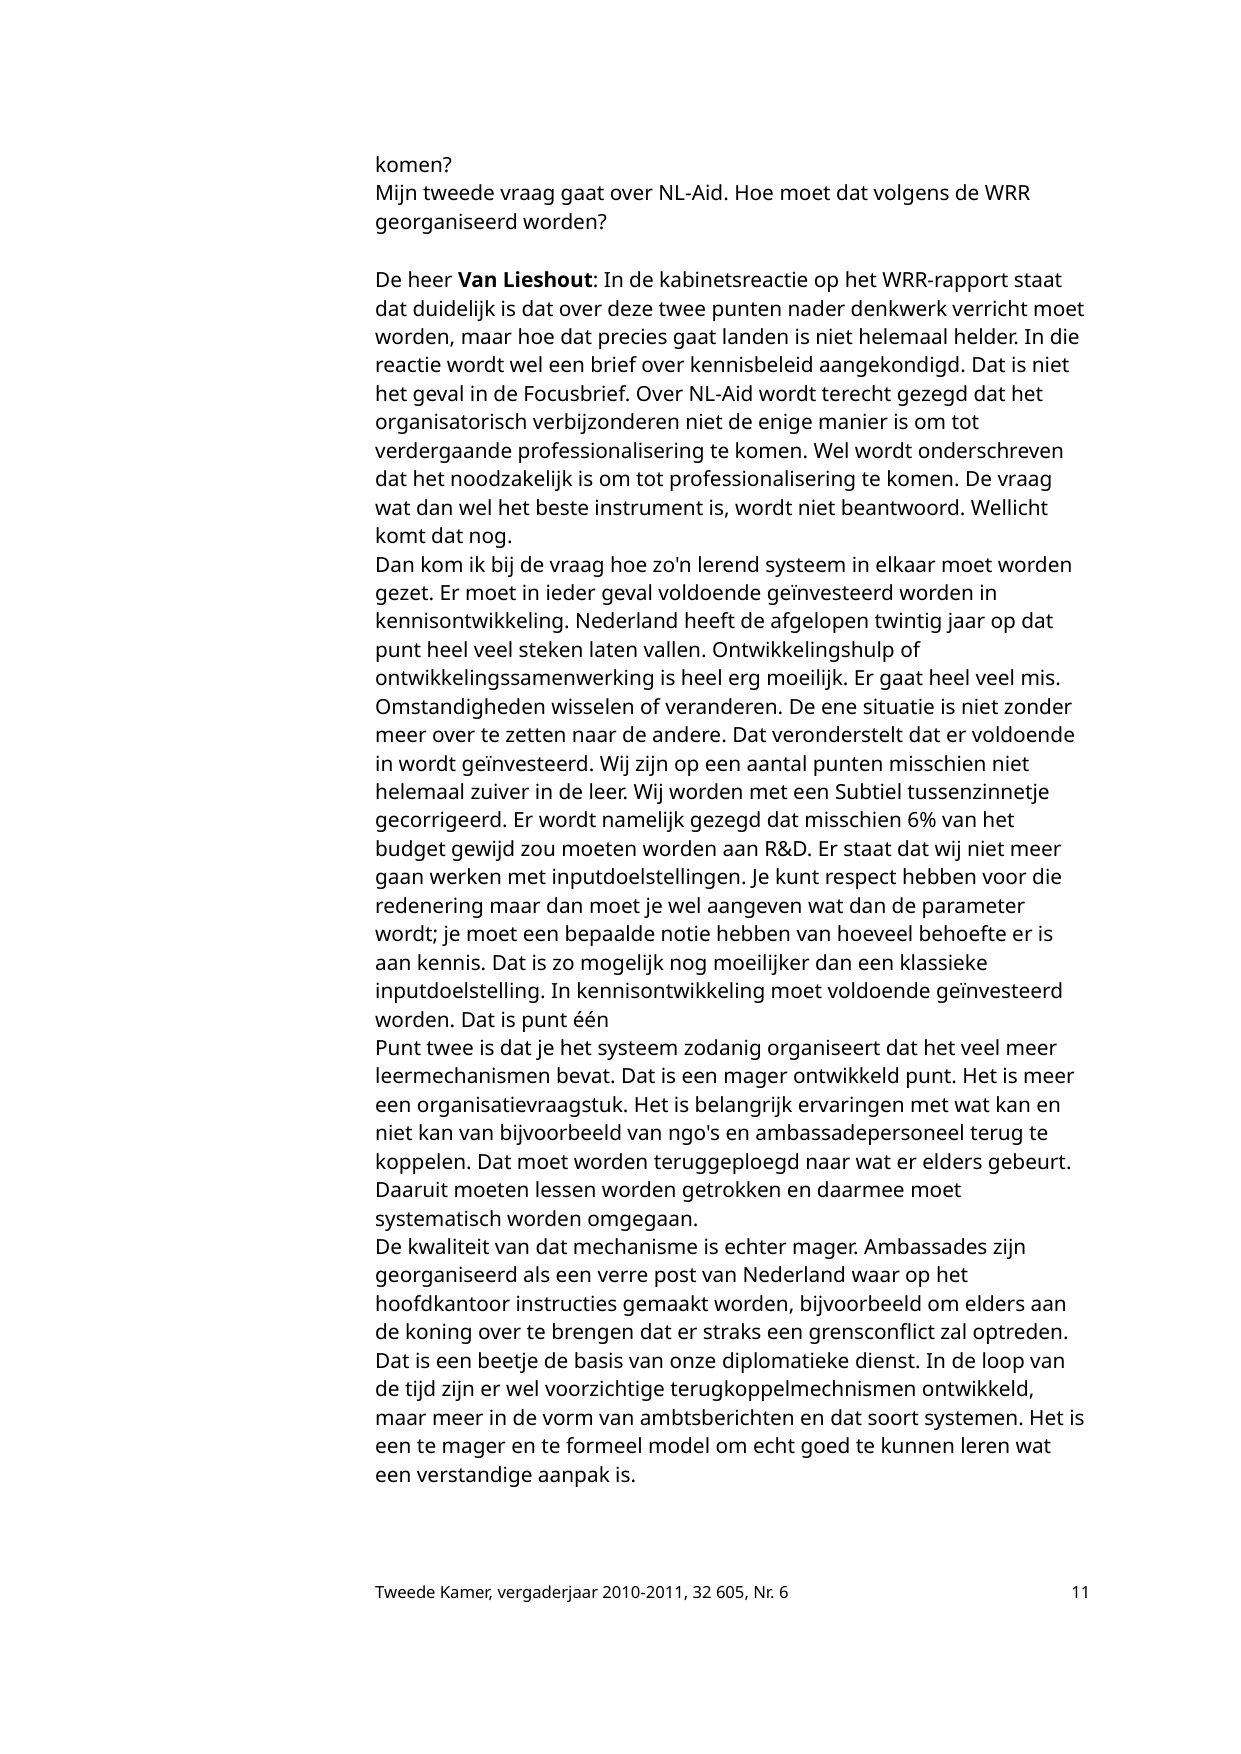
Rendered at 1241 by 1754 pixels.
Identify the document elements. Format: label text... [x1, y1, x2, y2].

text De kwaliteit van dat mechanisme is echter mager. Ambassades zijn georganiseerd als een verre post van Nederland waar op het hoofdkantoor instructies gemaakt worden, bijvoorbeeld om elders aan de koning over te brengen dat er straks een grensconflict zal optreden. Dat is een beetje de basis van onze diplomatieke dienst. In de loop van de tijd zijn er wel voorzichtige terugkoppelmechnismen ontwikkeld, maar meer in de vorm van ambtsberichten en dat soort systemen. Het is een te mager en te formeel model om echt goed te kunnen leren wat een verstandige aanpak is. [375, 1232, 1090, 1488]
text komen? [375, 150, 1090, 178]
text De heer Van Lieshout: In de kabinetsreactie op het WRR-rapport staat dat duidelijk is dat over deze twee punten nader denkwerk verricht moet worden, maar hoe dat precies gaat landen is niet helemaal helder. In die reactie wordt wel een brief over kennisbeleid aangekondigd. Dat is niet het geval in de Focusbrief. Over NL-Aid wordt terecht gezegd dat het organisatorisch verbijzonderen niet de enige manier is om tot verdergaande professionalisering te komen. Wel wordt onderschreven dat het noodzakelijk is om tot professionalisering te komen. De vraag wat dan wel het beste instrument is, wordt niet beantwoord. Wellicht komt dat nog. [375, 265, 1090, 550]
text Punt twee is dat je het systeem zodanig organiseert dat het veel meer leermechanismen bevat. Dat is een mager ontwikkeld punt. Het is meer een organisatievraagstuk. Het is belangrijk ervaringen met wat kan en niet kan van bijvoorbeeld van ngo's en ambassadepersoneel terug te koppelen. Dat moet worden teruggeploegd naar wat er elders gebeurt. Daaruit moeten lessen worden getrokken en daarmee moet systematisch worden omgegaan. [375, 1033, 1090, 1232]
text Dan kom ik bij de vraag hoe zo'n lerend systeem in elkaar moet worden gezet. Er moet in ieder geval voldoende geïnvesteerd worden in kennisontwikkeling. Nederland heeft de afgelopen twintig jaar op dat punt heel veel steken laten vallen. Ontwikkelingshulp of ontwikkelingssamenwerking is heel erg moeilijk. Er gaat heel veel mis. Omstandigheden wisselen of veranderen. De ene situatie is niet zonder meer over te zetten naar de andere. Dat veronderstelt dat er voldoende in wordt geïnvesteerd. Wij zijn op een aantal punten misschien niet helemaal zuiver in de leer. Wij worden met een Subtiel tussenzinnetje gecorrigeerd. Er wordt namelijk gezegd dat misschien 6% van het budget gewijd zou moeten worden aan R&D. Er staat dat wij niet meer gaan werken met inputdoelstellingen. Je kunt respect hebben voor die redenering maar dan moet je wel aangeven wat dan de parameter wordt; je moet een bepaalde notie hebben van hoeveel behoefte er is aan kennis. Dat is zo mogelijk nog moeilijker dan een klassieke inputdoelstelling. In kennisontwikkeling moet voldoende geïnvesteerd worden. Dat is punt één [375, 550, 1090, 1033]
text Mijn tweede vraag gaat over NL-Aid. Hoe moet dat volgens de WRR georganiseerd worden? [375, 178, 1090, 235]
